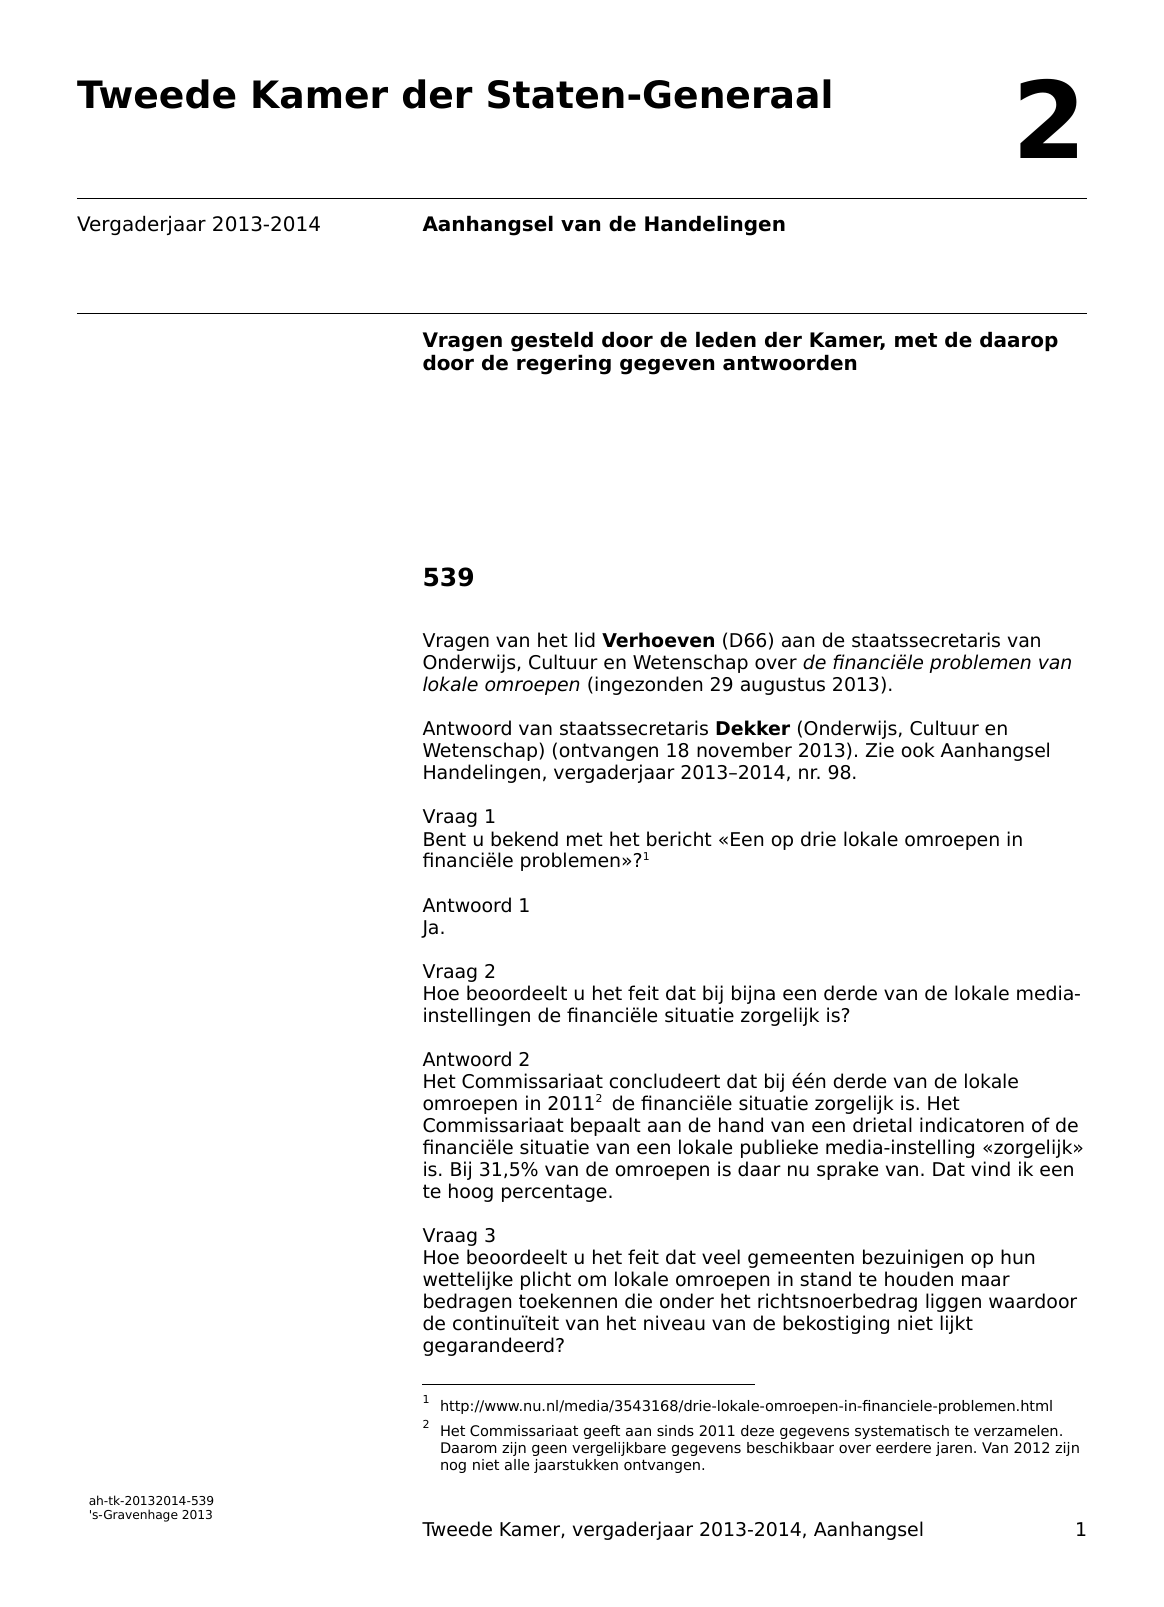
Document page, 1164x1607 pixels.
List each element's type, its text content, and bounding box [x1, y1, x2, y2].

text ah-tk-20132014-539 [88, 1494, 323, 1508]
text Bent u bekend met het bericht «Een op drie lokale omroepen in financiële problemen»? [422, 828, 1087, 872]
text Vraag 2 [422, 961, 1087, 983]
text Vragen van het lid Verhoeven (D66) aan de staatssecretaris van Onderwijs, Cultuur en Wetenschap over de financiële problemen van lokale omroepen (ingezonden 29 augustus 2013). [422, 630, 1087, 696]
text Vraag 1 [422, 806, 1087, 828]
table_cell Vragen gesteld door de leden der Kamer, met de daarop door de regering gegeven antwoorden [422, 314, 1087, 375]
text Hoe beoordeelt u het feit dat bij bijna een derde van de lokale media-instellingen de financiële situatie zorgelijk is? [422, 983, 1087, 1027]
text Antwoord 1 [422, 894, 1087, 917]
table_cell [77, 314, 422, 375]
table_header Tweede Kamer der Staten-Generaal [77, 59, 886, 198]
text Vraag 3 [422, 1225, 1087, 1247]
text Antwoord 2 [422, 1049, 1087, 1071]
text Het Commissariaat geeft aan sinds 2011 deze gegevens systematisch te verzamelen. Daarom zijn geen vergelijkbare gegevens beschikbaar over eerdere jaren. Van 2012 zijn nog niet alle jaarstukken ontvangen. [422, 1418, 1087, 1474]
text Ja. [422, 917, 1087, 938]
text http://www.nu.nl/media/3543168/drie-lokale-omroepen-in-financiele-problemen.html [422, 1393, 1087, 1416]
text Hoe beoordeelt u het feit dat veel gemeenten bezuinigen op hun wettelijke plicht om lokale omroepen in stand te houden maar bedragen toekennen die onder het richtsnoerbedrag liggen waardoor de continuïteit van het niveau van de bekostiging niet lijkt gegarandeerd? [422, 1247, 1087, 1357]
text Het Commissariaat concludeert dat bij één derde van de lokale omroepen in 2011 de financiële situatie zorgelijk is. Het Commissariaat bepaalt aan de hand van een drietal indicatoren of de financiële situatie van een lokale publieke media-instelling «zorgelijk» is. Bij 31,5% van de omroepen is daar nu sprake van. Dat vind ik een te hoog percentage. [422, 1071, 1087, 1203]
text Antwoord van staatssecretaris Dekker (Onderwijs, Cultuur en Wetenschap) (ontvangen 18 november 2013). Zie ook Aanhangsel Handelingen, vergaderjaar 2013–2014, nr. 98. [422, 718, 1087, 784]
table_header 2 [886, 59, 1087, 198]
text 539 [422, 563, 1087, 592]
table_cell Vergaderjaar 2013-2014 [77, 199, 422, 313]
table_cell Aanhangsel van de Handelingen [422, 199, 1087, 313]
text 's-Gravenhage 2013 [88, 1508, 323, 1522]
